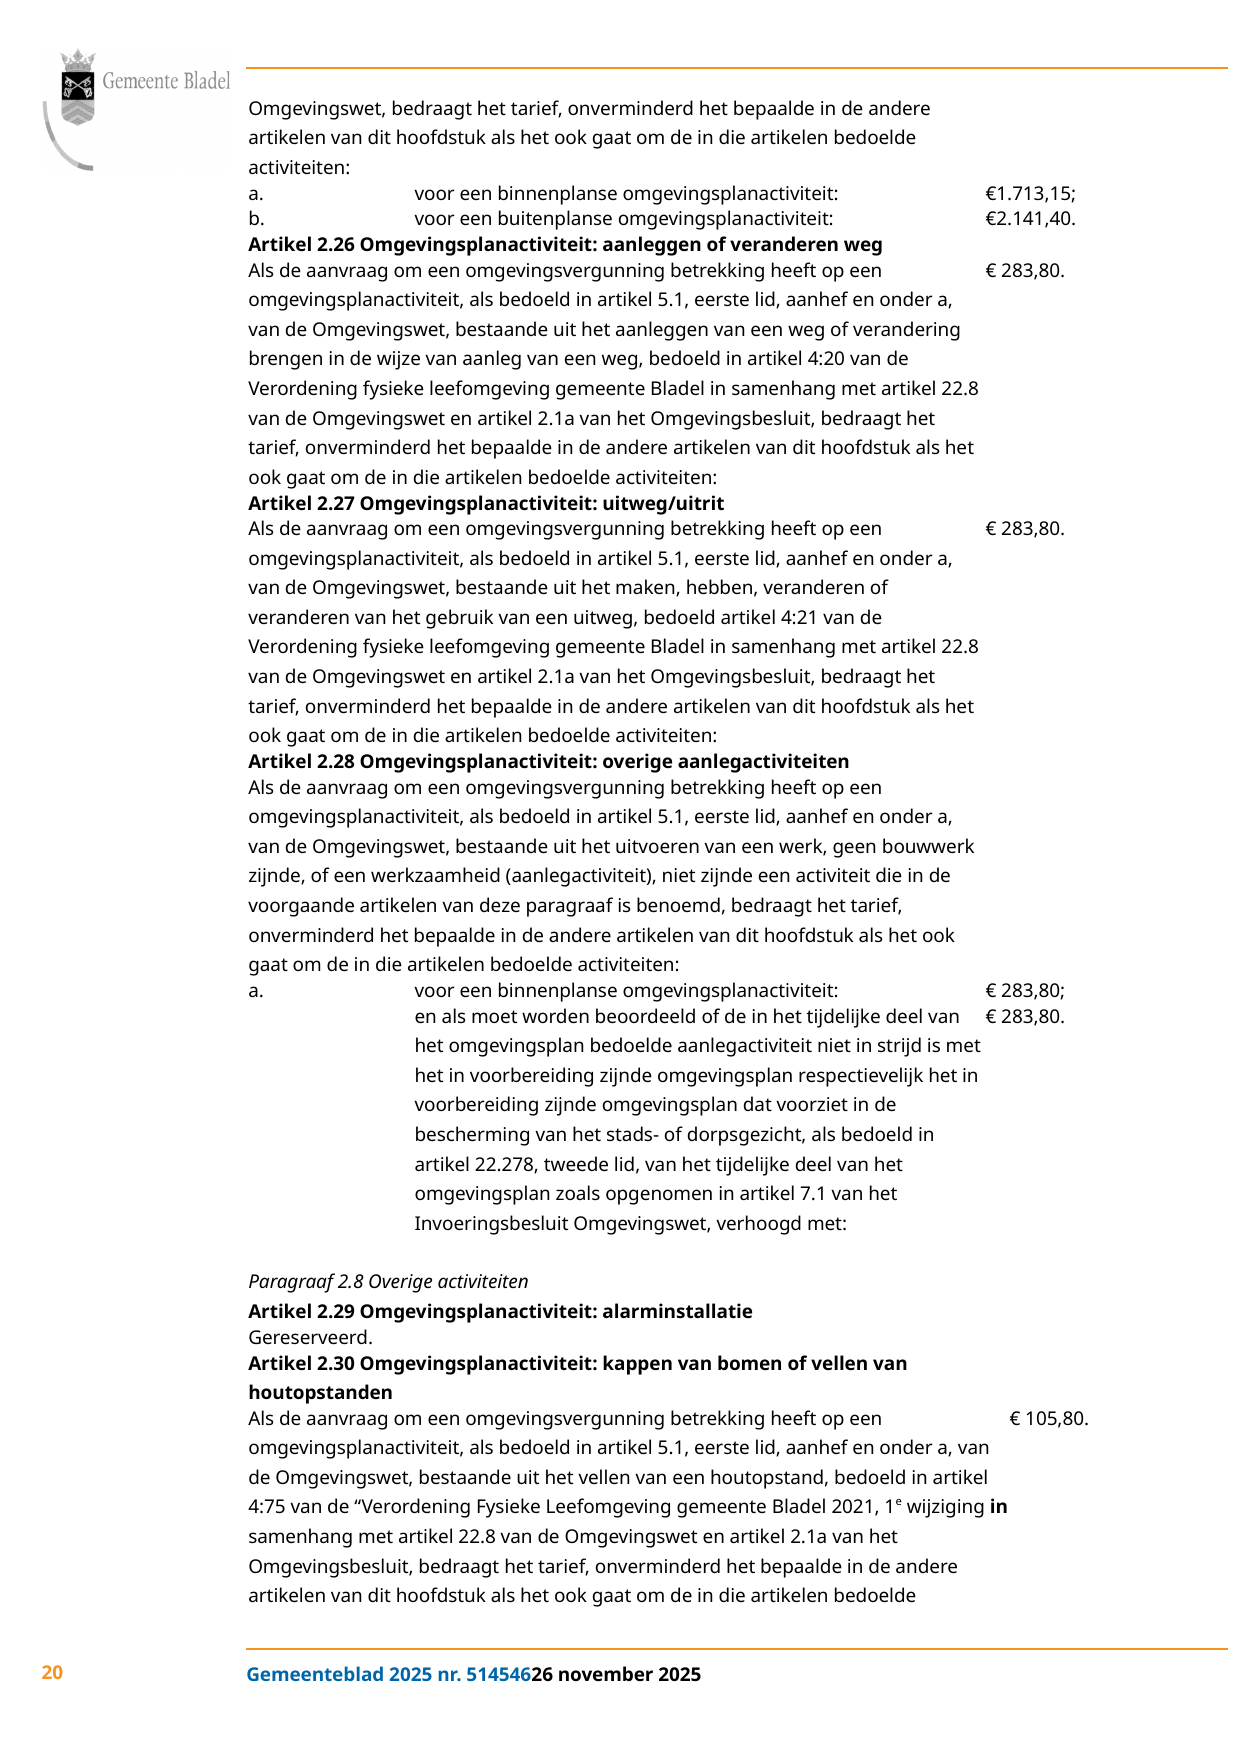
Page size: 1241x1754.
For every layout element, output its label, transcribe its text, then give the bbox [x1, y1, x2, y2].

table_cell Artikel 2.27 Omgevingsplanactiviteit: uitweg/uitrit [248, 490, 985, 515]
table_cell Gereserveerd. [248, 1324, 1009, 1350]
table_cell Artikel 2.26 Omgevingsplanactiviteit: aanleggen of veranderen weg [248, 231, 985, 257]
table_cell [985, 231, 1152, 257]
table_cell [248, 1003, 414, 1236]
table_cell b. [248, 205, 414, 231]
table_cell Als de aanvraag om een omgevingsvergunning betrekking heeft op een omgevingsplanactiviteit, als bedoeld in artikel 5.1, eerste lid, aanhef en onder a, van de Omgevingswet, bestaande uit het uitvoeren van een werk, geen bouwwerk zijnde, of een werkzaamheid (aanlegactiviteit), niet zijnde een activiteit die in de voorgaande artikelen van deze paragraaf is benoemd, bedraagt het tarief, onverminderd het bepaalde in de andere artikelen van dit hoofdstuk als het ook gaat om de in die artikelen bedoelde activiteiten: [248, 774, 985, 977]
table_cell a. [248, 977, 414, 1003]
table_header Artikel 2.29 Omgevingsplanactiviteit: alarminstallatie [248, 1298, 1009, 1324]
table_cell [1009, 1350, 1152, 1405]
table_cell € 283,80. [985, 257, 1152, 490]
table_cell [985, 748, 1152, 774]
table_cell [1009, 1324, 1152, 1350]
table_cell € 105,80. [1009, 1405, 1152, 1608]
table_cell €1.713,15; [985, 180, 1152, 205]
table_cell Als de aanvraag om een omgevingsvergunning betrekking heeft op een omgevingsplanactiviteit, als bedoeld in artikel 5.1, eerste lid, aanhef en onder a, van de Omgevingswet, bestaande uit het aanleggen van een weg of verandering brengen in de wijze van aanleg van een weg, bedoeld in artikel 4:20 van de Verordening fysieke leefomgeving gemeente Bladel in samenhang met artikel 22.8 van de Omgevingswet en artikel 2.1a van het Omgevingsbesluit, bedraagt het tarief, onverminderd het bepaalde in de andere artikelen van dit hoofdstuk als het ook gaat om de in die artikelen bedoelde activiteiten: [248, 257, 985, 490]
table_cell [985, 490, 1152, 515]
table_cell €2.141,40. [985, 205, 1152, 231]
picture [41, 47, 231, 172]
table_header [1009, 1298, 1152, 1324]
table_cell [985, 774, 1152, 977]
table_cell Als de aanvraag om een omgevingsvergunning betrekking heeft op een omgevingsplanactiviteit, als bedoeld in artikel 5.1, eerste lid, aanhef en onder a, van de Omgevingswet, bestaande uit het maken, hebben, veranderen of veranderen van het gebruik van een uitweg, bedoeld artikel 4:21 van de Verordening fysieke leefomgeving gemeente Bladel in samenhang met artikel 22.8 van de Omgevingswet en artikel 2.1a van het Omgevingsbesluit, bedraagt het tarief, onverminderd het bepaalde in de andere artikelen van dit hoofdstuk als het ook gaat om de in die artikelen bedoelde activiteiten: [248, 515, 985, 748]
table_cell voor een binnenplanse omgevingsplanactiviteit: [414, 180, 985, 205]
table_cell a. [248, 180, 414, 205]
table_cell € 283,80. [985, 1003, 1152, 1236]
table_cell Als de aanvraag om een omgevingsvergunning betrekking heeft op een omgevingsplanactiviteit, als bedoeld in artikel 5.1, eerste lid, aanhef en onder a, van de Omgevingswet, bestaande uit het vellen van een houtopstand, bedoeld in artikel 4:75 van de “Verordening Fysieke Leefomgeving gemeente Bladel 2021, 1e wijziging in samenhang met artikel 22.8 van de Omgevingswet en artikel 2.1a van het Omgevingsbesluit, bedraagt het tarief, onverminderd het bepaalde in de andere artikelen van dit hoofdstuk als het ook gaat om de in die artikelen bedoelde [248, 1405, 1009, 1608]
table_cell [985, 95, 1152, 180]
table_cell Artikel 2.30 Omgevingsplanactiviteit: kappen van bomen of vellen van houtopstanden [248, 1350, 1009, 1405]
table_cell voor een buitenplanse omgevingsplanactiviteit: [414, 205, 985, 231]
table_cell € 283,80; [985, 977, 1152, 1003]
table_cell voor een binnenplanse omgevingsplanactiviteit: [414, 977, 985, 1003]
table_cell € 283,80. [985, 515, 1152, 748]
table_cell en als moet worden beoordeeld of de in het tijdelijke deel van het omgevingsplan bedoelde aanlegactiviteit niet in strijd is met het in voorbereiding zijnde omgevingsplan respectievelijk het in voorbereiding zijnde omgevingsplan dat voorziet in de bescherming van het stads- of dorpsgezicht, als bedoeld in artikel 22.278, tweede lid, van het tijdelijke deel van het omgevingsplan zoals opgenomen in artikel 7.1 van het Invoeringsbesluit Omgevingswet, verhoogd met: [414, 1003, 985, 1236]
table_cell Omgevingswet, bedraagt het tarief, onverminderd het bepaalde in de andere artikelen van dit hoofdstuk als het ook gaat om de in die artikelen bedoelde activiteiten: [248, 95, 985, 180]
table_cell Artikel 2.28 Omgevingsplanactiviteit: overige aanlegactiviteiten [248, 748, 985, 774]
text Paragraaf 2.8 Overige activiteiten [248, 1268, 1152, 1294]
